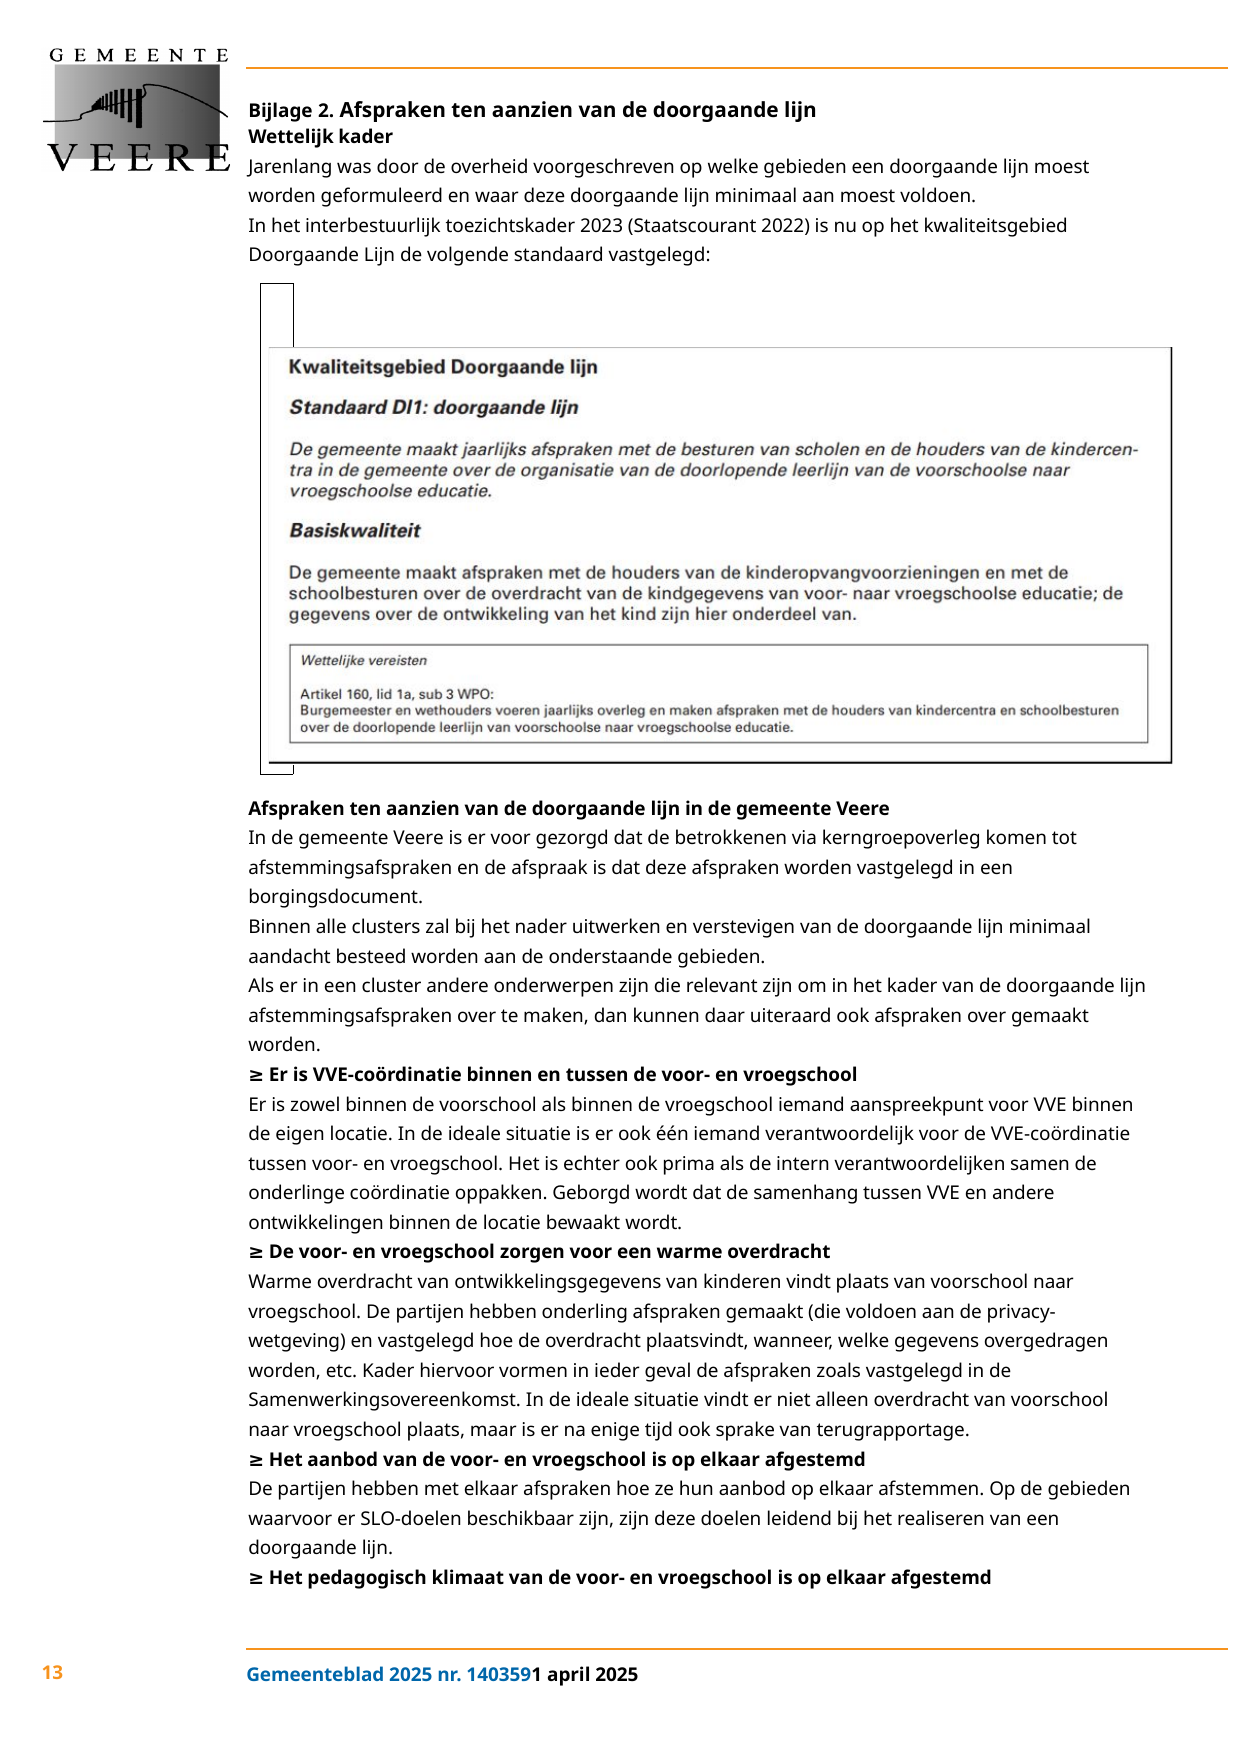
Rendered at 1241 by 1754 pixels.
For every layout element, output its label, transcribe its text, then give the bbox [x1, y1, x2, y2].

text Bijlage 2. Afspraken ten aanzien van de doorgaande lijn [248, 95, 1152, 123]
text Binnen alle clusters zal bij het nader uitwerken en verstevigen van de doorgaande lijn minimaal aandacht besteed worden aan de onderstaande gebieden. [248, 913, 1152, 969]
text Als er in een cluster andere onderwerpen zijn die relevant zijn om in het kader van de doorgaande lijn afstemmingsafspraken over te maken, dan kunnen daar uiteraard ook afspraken over gemaakt worden. [248, 972, 1152, 1057]
text Wettelijk kader [248, 123, 1152, 149]
text ≥ Er is VVE-coördinatie binnen en tussen de voor- en vroegschool [248, 1061, 1152, 1087]
text ≥ Het aanbod van de voor- en vroegschool is op elkaar afgestemd [248, 1446, 1152, 1472]
picture [268, 347, 1173, 765]
text Er is zowel binnen de voorschool als binnen de vroegschool iemand aanspreekpunt voor VVE binnen de eigen locatie. In de ideale situatie is er ook één iemand verantwoordelijk voor de VVE-coördinatie tussen voor- en vroegschool. Het is echter ook prima als de intern verantwoordelijken samen de onderlinge coördinatie oppakken. Geborgd wordt dat de samenhang tussen VVE en andere ontwikkelingen binnen de locatie bewaakt wordt. [248, 1091, 1152, 1235]
text Warme overdracht van ontwikkelingsgegevens van kinderen vindt plaats van voorschool naar vroegschool. De partijen hebben onderling afspraken gemaakt (die voldoen aan de privacy-wetgeving) en vastgelegd hoe de overdracht plaatsvindt, wanneer, welke gegevens overgedragen worden, etc. Kader hiervoor vormen in ieder geval de afspraken zoals vastgelegd in de Samenwerkingsovereenkomst. In de ideale situatie vindt er niet alleen overdracht van voorschool naar vroegschool plaats, maar is er na enige tijd ook sprake van terugrapportage. [248, 1268, 1152, 1442]
text De partijen hebben met elkaar afspraken hoe ze hun aanbod op elkaar afstemmen. Op de gebieden waarvoor er SLO-doelen beschikbaar zijn, zijn deze doelen leidend bij het realiseren van een doorgaande lijn. [248, 1475, 1152, 1560]
text ≥ De voor- en vroegschool zorgen voor een warme overdracht [248, 1239, 1152, 1264]
text Afspraken ten aanzien van de doorgaande lijn in de gemeente Veere [248, 795, 1152, 821]
text ≥ Het pedagogisch klimaat van de voor- en vroegschool is op elkaar afgestemd [248, 1564, 1152, 1590]
picture [41, 47, 231, 172]
text In het interbestuurlijk toezichtskader 2023 (Staatscourant 2022) is nu op het kwaliteitsgebied Doorgaande Lijn de volgende standaard vastgelegd: [248, 212, 1152, 267]
text In de gemeente Veere is er voor gezorgd dat de betrokkenen via kerngroepoverleg komen tot afstemmingsafspraken en de afspraak is dat deze afspraken worden vastgelegd in een borgingsdocument. [248, 824, 1152, 909]
text Jarenlang was door de overheid voorgeschreven op welke gebieden een doorgaande lijn moest worden geformuleerd en waar deze doorgaande lijn minimaal aan moest voldoen. [248, 153, 1152, 208]
